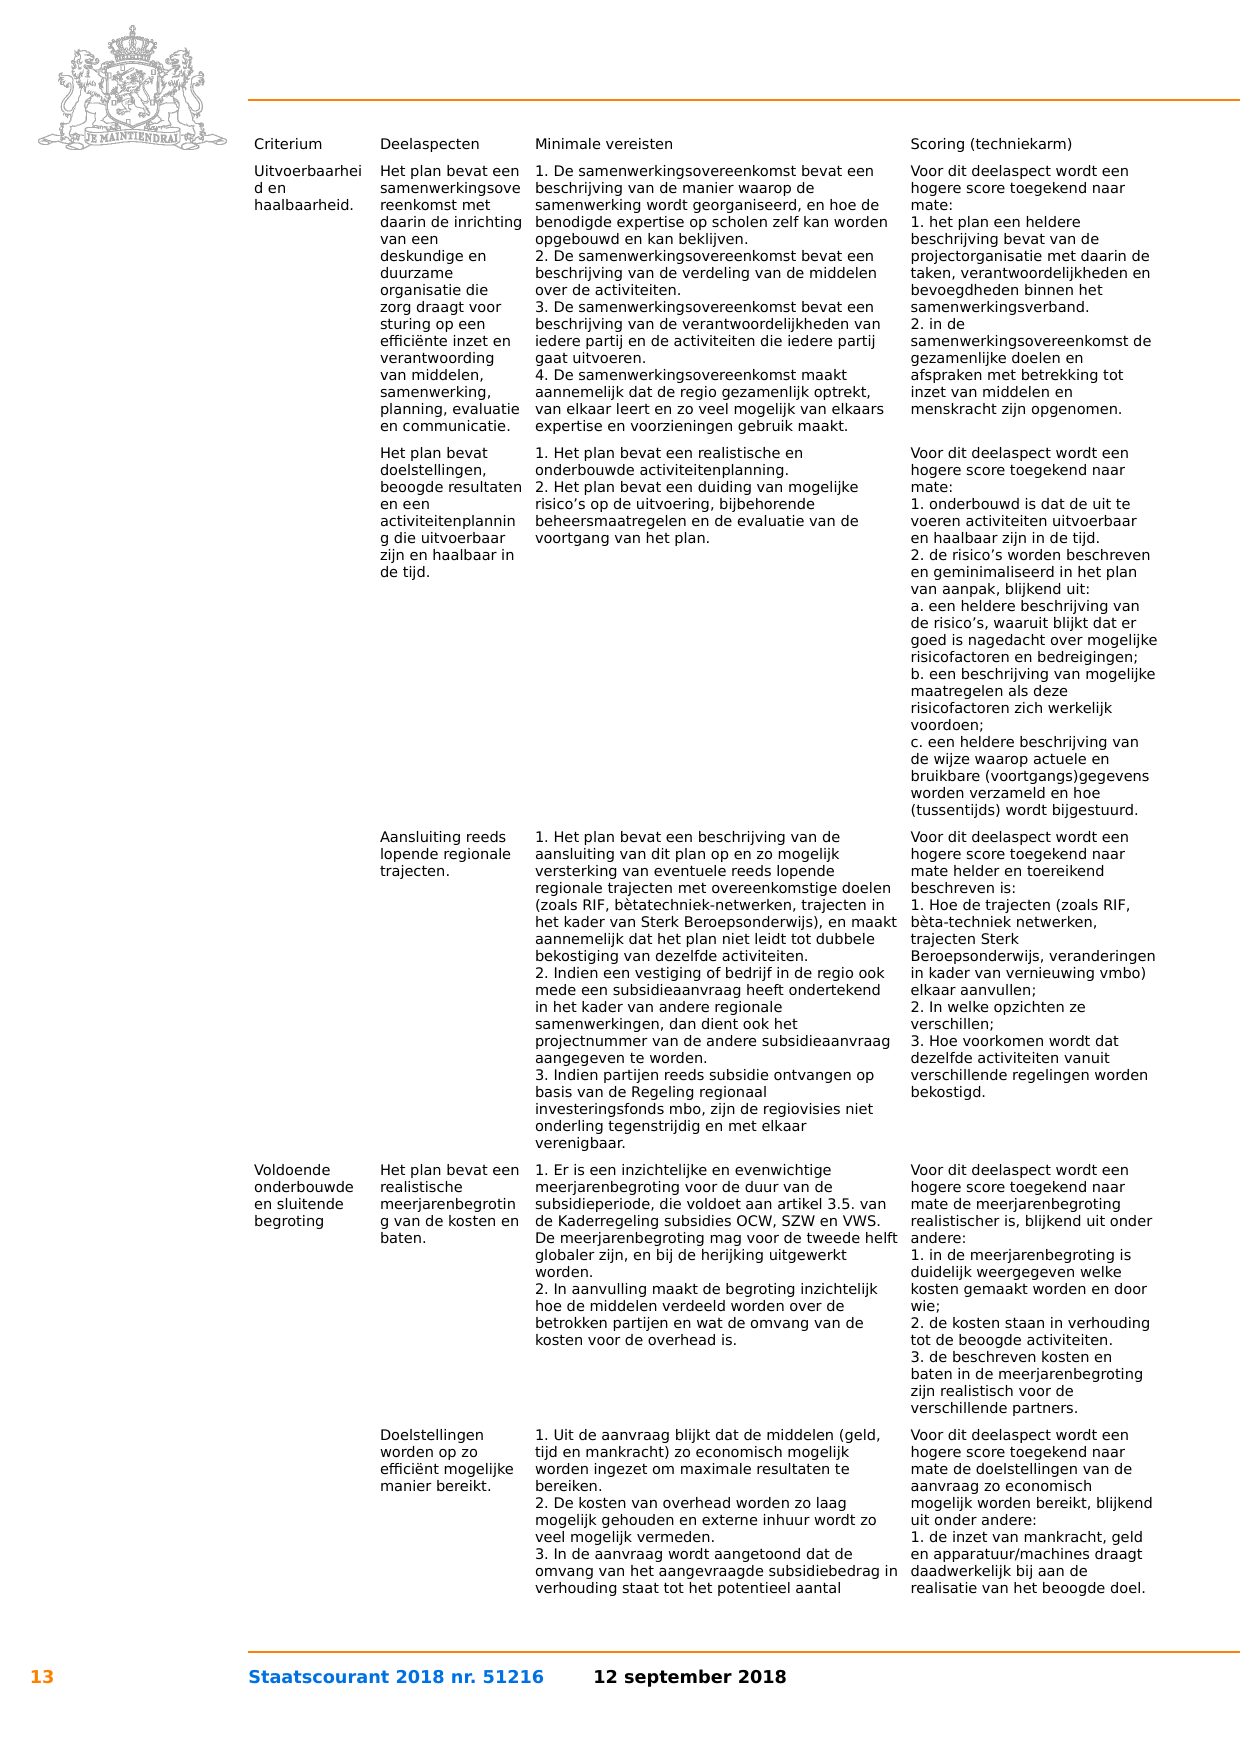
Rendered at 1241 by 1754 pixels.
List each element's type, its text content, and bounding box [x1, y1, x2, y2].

table_cell Het plan bevat een samenwerkingsovereenkomst met daarin de inrichting van een deskundige en duurzame organisatie die zorg draagt voor sturing op een efficiënte inzet en verantwoording van middelen, samenwerking, planning, evaluatie en communicatie. [374, 158, 528, 439]
table_cell Voor dit deelaspect wordt een hogere score toegekend naar mate: 1. onderbouwd is dat de uit te voeren activiteiten uitvoerbaar en haalbaar zijn in de tijd. 2. de risico’s worden beschreven en geminimaliseerd in het plan van aanpak, blijkend uit: a. een heldere beschrijving van de risico’s, waaruit blijkt dat er goed is nagedacht over mogelijke risicofactoren en bedreigingen; b. een beschrijving van mogelijke maatregelen als deze risicofactoren zich werkelijk voordoen; c. een heldere beschrijving van de wijze waarop actuele en bruikbare (voortgangs)gegevens worden verzameld en hoe (tussentijds) wordt bijgestuurd. [905, 440, 1163, 823]
table_cell 1. Het plan bevat een beschrijving van de aansluiting van dit plan op en zo mogelijk versterking van eventuele reeds lopende regionale trajecten met overeenkomstige doelen (zoals RIF, bètatechniek-netwerken, trajecten in het kader van Sterk Beroepsonderwijs), en maakt aannemelijk dat het plan niet leidt tot dubbele bekostiging van dezelfde activiteiten. 2. Indien een vestiging of bedrijf in de regio ook mede een subsidieaanvraag heeft ondertekend in het kader van andere regionale samenwerkingen, dan dient ook het projectnummer van de andere subsidieaanvraag aangegeven te worden. 3. Indien partijen reeds subsidie ontvangen op basis van de Regeling regionaal investeringsfonds mbo, zijn de regiovisies niet onderling tegenstrijdig en met elkaar verenigbaar. [529, 824, 904, 1156]
table_cell 1. Uit de aanvraag blijkt dat de middelen (geld, tijd en mankracht) zo economisch mogelijk worden ingezet om maximale resultaten te bereiken. 2. De kosten van overhead worden zo laag mogelijk gehouden en externe inhuur wordt zo veel mogelijk vermeden. 3. In de aanvraag wordt aangetoond dat de omvang van het aangevraagde subsidiebedrag in verhouding staat tot het potentieel aantal [529, 1423, 904, 1602]
table_header Criterium [249, 131, 373, 157]
table_cell Uitvoerbaarheid en haalbaarheid. [249, 158, 373, 823]
table_cell Voor dit deelaspect wordt een hogere score toegekend naar mate de doelstellingen van de aanvraag zo economisch mogelijk worden bereikt, blijkend uit onder andere: 1. de inzet van mankracht, geld en apparatuur/machines draagt daadwerkelijk bij aan de realisatie van het beoogde doel. [905, 1423, 1163, 1602]
table_cell 1. Het plan bevat een realistische en onderbouwde activiteitenplanning. 2. Het plan bevat een duiding van mogelijke risico’s op de uitvoering, bijbehorende beheersmaatregelen en de evaluatie van de voortgang van het plan. [529, 440, 904, 823]
table_cell 1. Er is een inzichtelijke en evenwichtige meerjarenbegroting voor de duur van de subsidieperiode, die voldoet aan artikel 3.5. van de Kaderregeling subsidies OCW, SZW en VWS. De meerjarenbegroting mag voor de tweede helft globaler zijn, en bij de herijking uitgewerkt worden. 2. In aanvulling maakt de begroting inzichtelijk hoe de middelen verdeeld worden over de betrokken partijen en wat de omvang van de kosten voor de overhead is. [529, 1158, 904, 1421]
table_cell 1. De samenwerkingsovereenkomst bevat een beschrijving van de manier waarop de samenwerking wordt georganiseerd, en hoe de benodigde expertise op scholen zelf kan worden opgebouwd en kan beklijven. 2. De samenwerkingsovereenkomst bevat een beschrijving van de verdeling van de middelen over de activiteiten. 3. De samenwerkingsovereenkomst bevat een beschrijving van de verantwoordelijkheden van iedere partij en de activiteiten die iedere partij gaat uitvoeren. 4. De samenwerkingsovereenkomst maakt aannemelijk dat de regio gezamenlijk optrekt, van elkaar leert en zo veel mogelijk van elkaars expertise en voorzieningen gebruik maakt. [529, 158, 904, 439]
table_header Scoring (techniekarm) [905, 131, 1163, 157]
table_cell [249, 824, 373, 1156]
table_cell Voor dit deelaspect wordt een hogere score toegekend naar mate de meerjarenbegroting realistischer is, blijkend uit onder andere: 1. in de meerjarenbegroting is duidelijk weergegeven welke kosten gemaakt worden en door wie; 2. de kosten staan in verhouding tot de beoogde activiteiten. 3. de beschreven kosten en baten in de meerjarenbegroting zijn realistisch voor de verschillende partners. [905, 1158, 1163, 1421]
table_header Minimale vereisten [529, 131, 904, 157]
picture [38, 25, 227, 150]
table_cell Doelstellingen worden op zo efficiënt mogelijke manier bereikt. [374, 1423, 528, 1602]
table_cell Aansluiting reeds lopende regionale trajecten. [374, 824, 528, 1156]
table_cell Voldoende onderbouwde en sluitende begroting [249, 1158, 373, 1602]
table_cell Het plan bevat doelstellingen, beoogde resultaten en een activiteitenplanning die uitvoerbaar zijn en haalbaar in de tijd. [374, 440, 528, 823]
table_cell Het plan bevat een realistische meerjarenbegroting van de kosten en baten. [374, 1158, 528, 1421]
table_cell Voor dit deelaspect wordt een hogere score toegekend naar mate helder en toereikend beschreven is: 1. Hoe de trajecten (zoals RIF, bèta-techniek netwerken, trajecten Sterk Beroepsonderwijs, veranderingen in kader van vernieuwing vmbo) elkaar aanvullen; 2. In welke opzichten ze verschillen; 3. Hoe voorkomen wordt dat dezelfde activiteiten vanuit verschillende regelingen worden bekostigd. [905, 824, 1163, 1156]
table_header Deelaspecten [374, 131, 528, 157]
table_cell Voor dit deelaspect wordt een hogere score toegekend naar mate: 1. het plan een heldere beschrijving bevat van de projectorganisatie met daarin de taken, verantwoordelijkheden en bevoegdheden binnen het samenwerkingsverband. 2. in de samenwerkingsovereenkomst de gezamenlijke doelen en afspraken met betrekking tot inzet van middelen en menskracht zijn opgenomen. [905, 158, 1163, 439]
